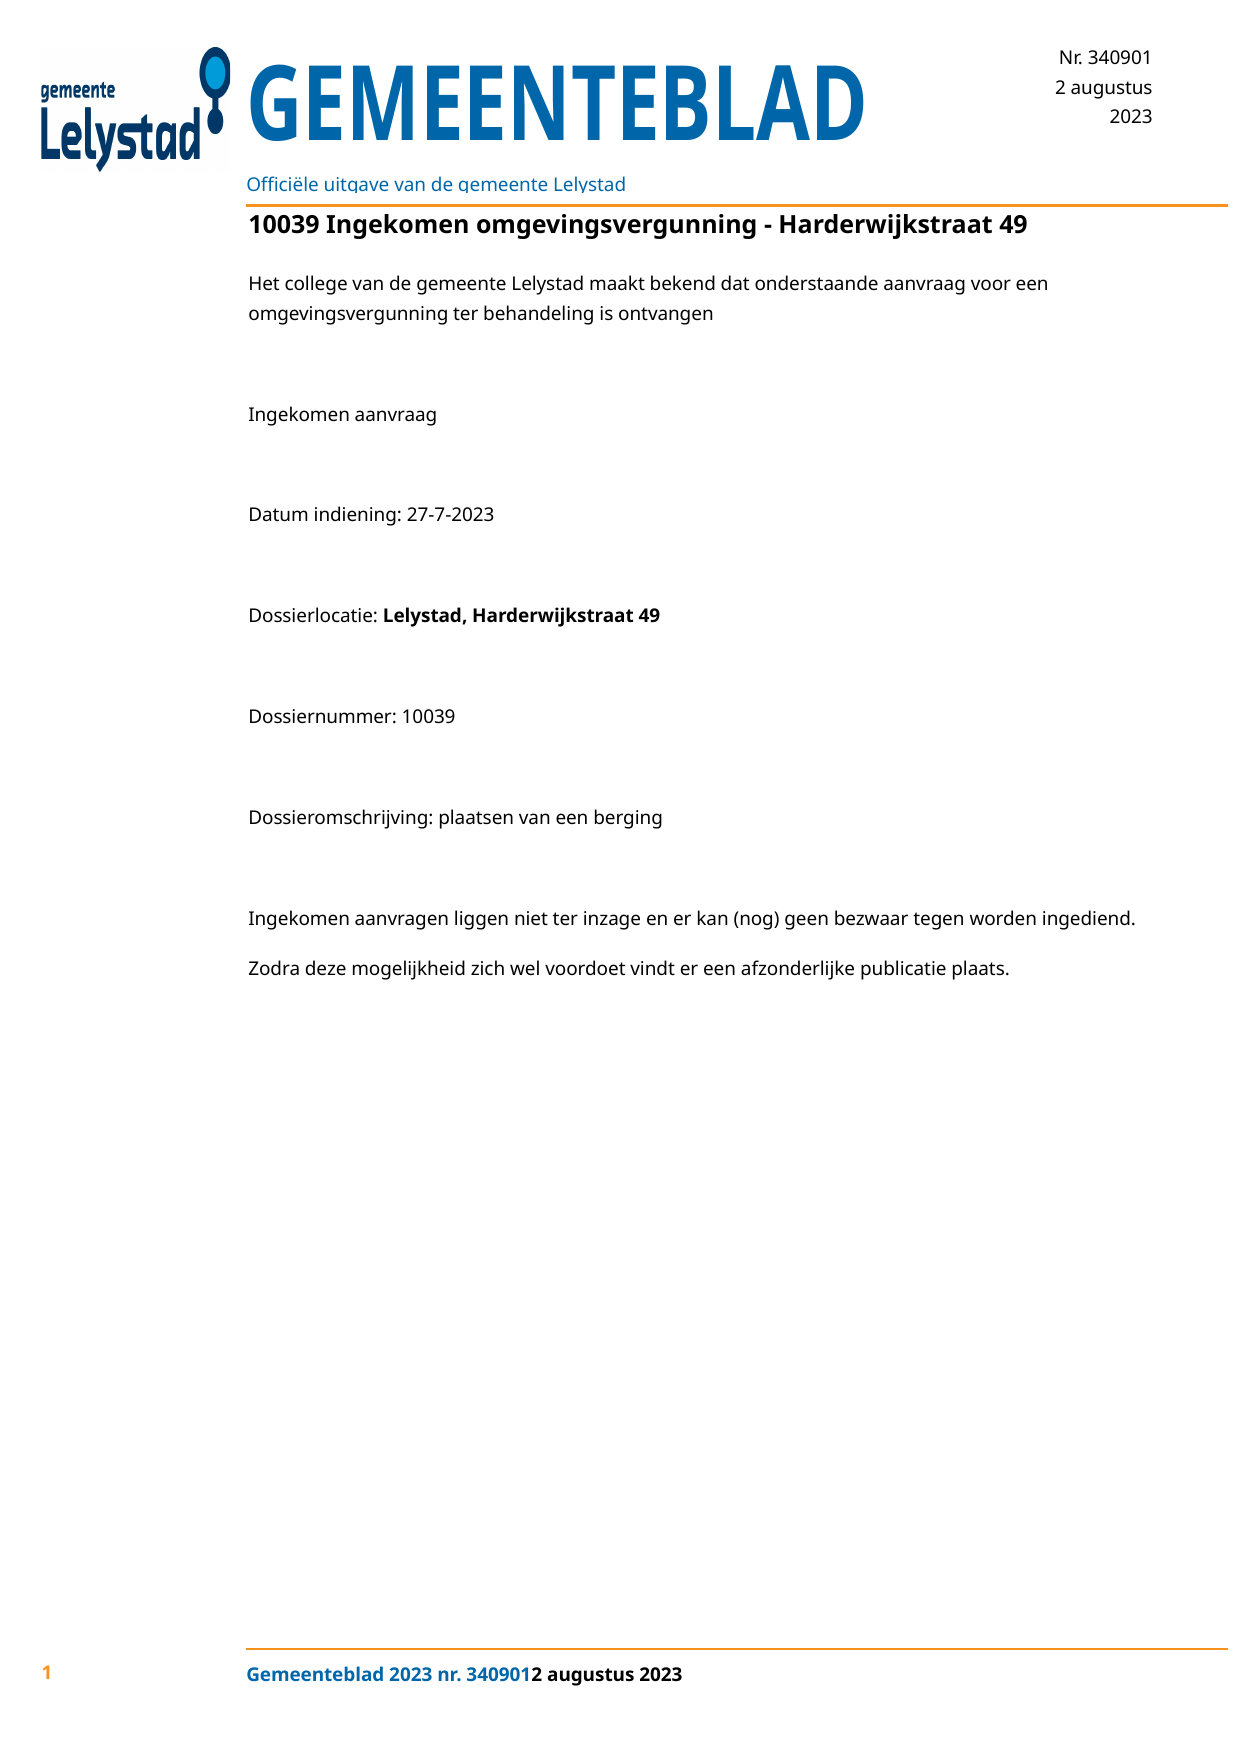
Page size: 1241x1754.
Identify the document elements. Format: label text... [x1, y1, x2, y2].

picture [41, 47, 231, 172]
text Het college van de gemeente Lelystad maakt bekend dat onderstaande aanvraag voor een omgevingsvergunning ter behandeling is ontvangen [248, 270, 1152, 326]
text Dossieromschrijving: plaatsen van een berging [248, 804, 1152, 830]
text Dossierlocatie: Lelystad, Harderwijkstraat 49 [248, 602, 1152, 628]
text 10039 Ingekomen omgevingsvergunning - Harderwijkstraat 49 [248, 207, 1152, 241]
text Datum indiening: 27-7-2023 [248, 502, 1152, 527]
text Zodra deze mogelijkheid zich wel voordoet vindt er een afzonderlijke publicatie plaats. [248, 955, 1152, 981]
text Ingekomen aanvragen liggen niet ter inzage en er kan (nog) geen bezwaar tegen worden ingediend. [248, 905, 1152, 931]
text Dossiernummer: 10039 [248, 703, 1152, 729]
text Ingekomen aanvraag [248, 401, 1152, 426]
